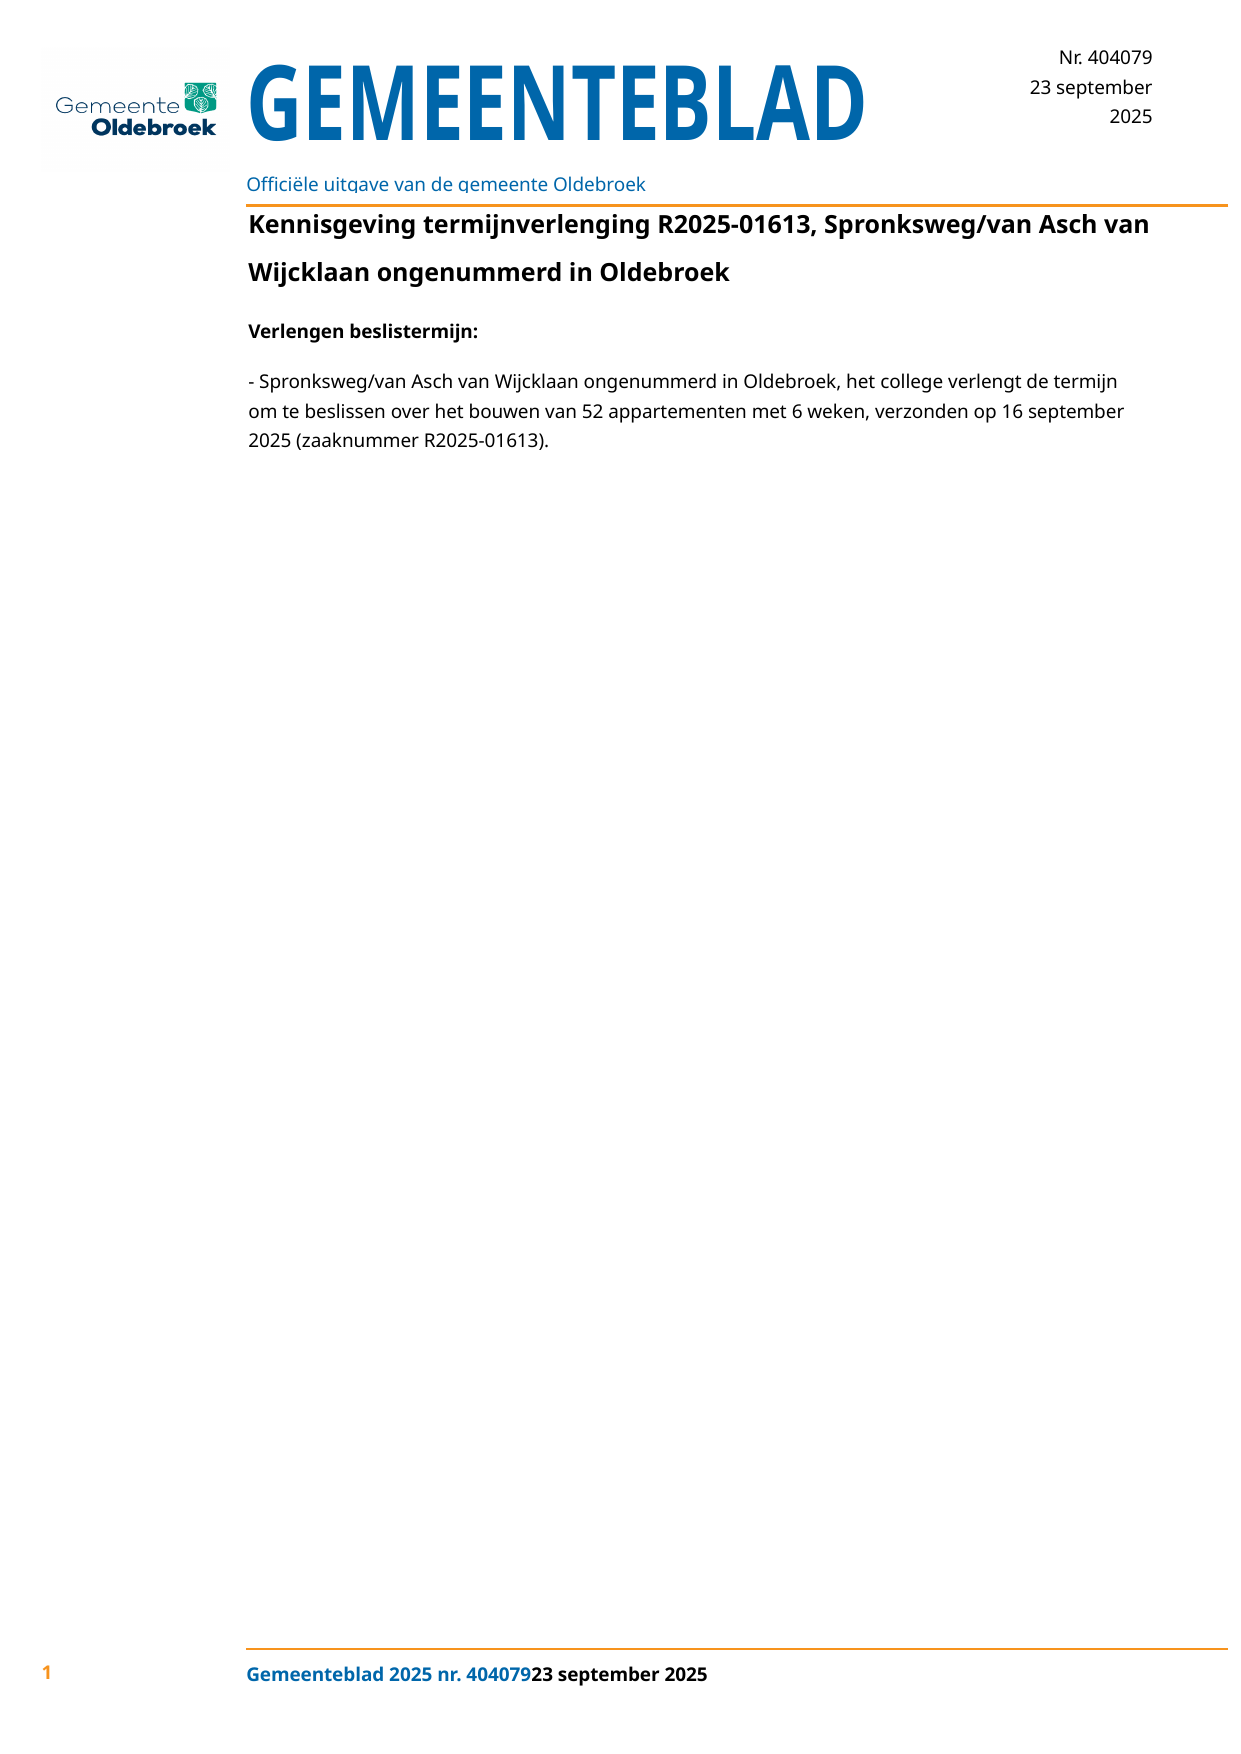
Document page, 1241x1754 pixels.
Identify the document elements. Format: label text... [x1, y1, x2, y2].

text - Spronksweg/van Asch van Wijcklaan ongenummerd in Oldebroek, het college verlengt de termijn om te beslissen over het bouwen van 52 appartementen met 6 weken, verzonden op 16 september 2025 (zaaknummer R2025-01613). [248, 368, 1152, 453]
picture [41, 47, 231, 172]
text Kennisgeving termijnverlenging R2025-01613, Spronksweg/van Asch van Wijcklaan ongenummerd in Oldebroek [248, 207, 1152, 288]
text Verlengen beslistermijn: [248, 318, 1152, 344]
